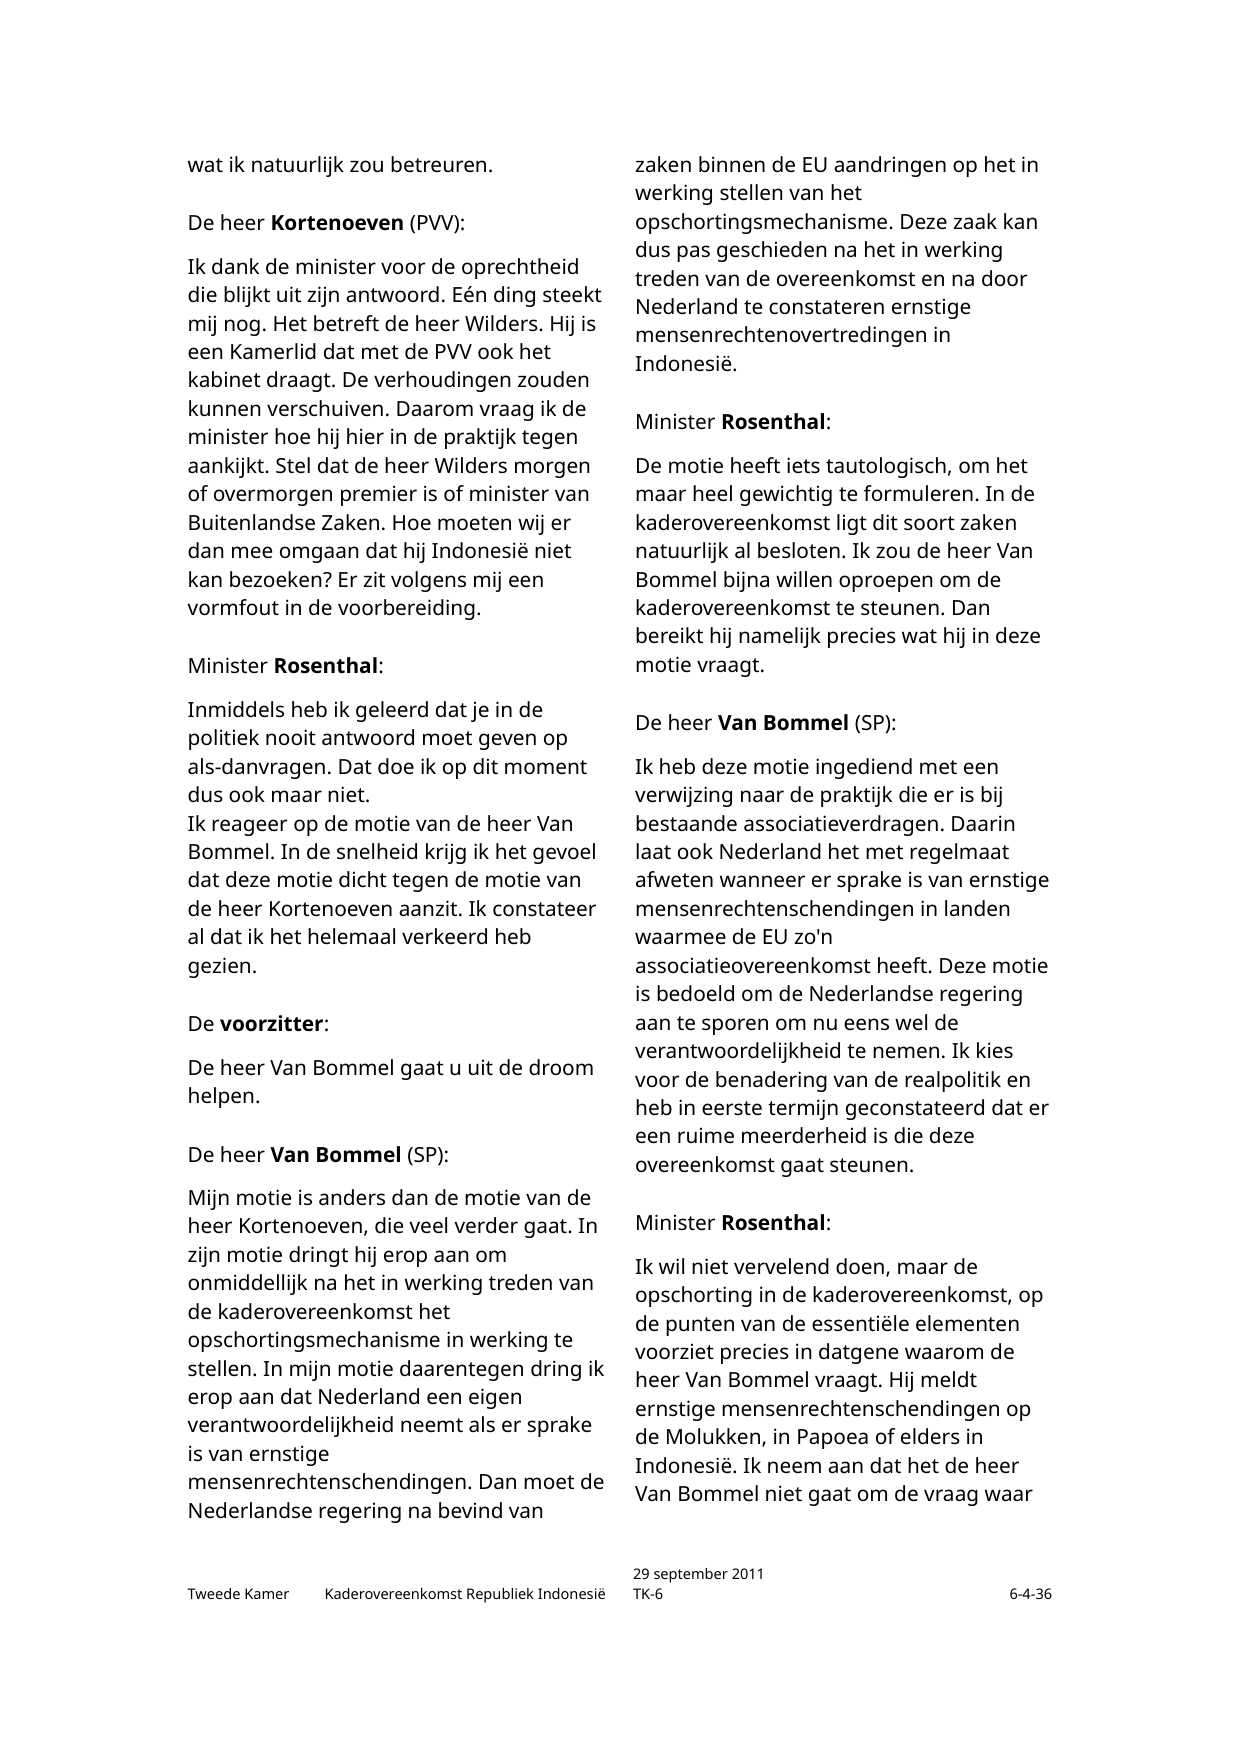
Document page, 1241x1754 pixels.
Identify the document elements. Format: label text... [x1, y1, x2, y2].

text Mijn motie is anders dan de motie van de heer Kortenoeven, die veel verder gaat. In zijn motie dringt hij erop aan om onmiddellijk na het in werking treden van de kaderovereenkomst het opschortingsmechanisme in werking te stellen. In mijn motie daarentegen dring ik erop aan dat Nederland een eigen verantwoordelijkheid neemt als er sprake is van ernstige mensenrechtenschendingen. Dan moet de Nederlandse regering na bevind van [187, 1183, 605, 1524]
text De heer Van Bommel gaat u uit de droom helpen. [187, 1053, 605, 1110]
text Minister Rosenthal: [187, 652, 605, 680]
text Minister Rosenthal: [635, 1208, 1053, 1237]
text wat ik natuurlijk zou betreuren. [187, 150, 605, 178]
text Ik wil niet vervelend doen, maar de opschorting in de kaderovereenkomst, op de punten van de essentiële elementen voorziet precies in datgene waarom de heer Van Bommel vraagt. Hij meldt ernstige mensenrechtenschendingen op de Molukken, in Papoea of elders in Indonesië. Ik neem aan dat het de heer Van Bommel niet gaat om de vraag waar [635, 1252, 1053, 1508]
text Ik heb deze motie ingediend met een verwijzing naar de praktijk die er is bij bestaande associatieverdragen. Daarin laat ook Nederland het met regelmaat afweten wanneer er sprake is van ernstige mensenrechtenschendingen in landen waarmee de EU zo'n associatieovereenkomst heeft. Deze motie is bedoeld om de Nederlandse regering aan te sporen om nu eens wel de verantwoordelijkheid te nemen. Ik kies voor de benadering van de realpolitik en heb in eerste termijn geconstateerd dat er een ruime meerderheid is die deze overeenkomst gaat steunen. [635, 752, 1053, 1178]
text De motie heeft iets tautologisch, om het maar heel gewichtig te formuleren. In de kaderovereenkomst ligt dit soort zaken natuurlijk al besloten. Ik zou de heer Van Bommel bijna willen oproepen om de kaderovereenkomst te steunen. Dan bereikt hij namelijk precies wat hij in deze motie vraagt. [635, 451, 1053, 678]
text Inmiddels heb ik geleerd dat je in de politiek nooit antwoord moet geven op als-danvragen. Dat doe ik op dit moment dus ook maar niet. [187, 695, 605, 809]
text De heer Kortenoeven (PVV): [187, 208, 605, 237]
text De heer Van Bommel (SP): [635, 708, 1053, 737]
text Ik reageer op de motie van de heer Van Bommel. In de snelheid krijg ik het gevoel dat deze motie dicht tegen de motie van de heer Kortenoeven aanzit. Ik constateer al dat ik het helemaal verkeerd heb gezien. [187, 809, 605, 979]
text zaken binnen de EU aandringen op het in werking stellen van het opschortingsmechanisme. Deze zaak kan dus pas geschieden na het in werking treden van de overeenkomst en na door Nederland te constateren ernstige mensenrechtenovertredingen in Indonesië. [635, 150, 1053, 377]
text De voorzitter: [187, 1009, 605, 1038]
text Ik dank de minister voor de oprechtheid die blijkt uit zijn antwoord. Eén ding steekt mij nog. Het betreft de heer Wilders. Hij is een Kamerlid dat met de PVV ook het kabinet draagt. De verhoudingen zouden kunnen verschuiven. Daarom vraag ik de minister hoe hij hier in de praktijk tegen aankijkt. Stel dat de heer Wilders morgen of overmorgen premier is of minister van Buitenlandse Zaken. Hoe moeten wij er dan mee omgaan dat hij Indonesië niet kan bezoeken? Er zit volgens mij een vormfout in de voorbereiding. [187, 252, 605, 622]
text De heer Van Bommel (SP): [187, 1140, 605, 1168]
text Minister Rosenthal: [635, 407, 1053, 436]
